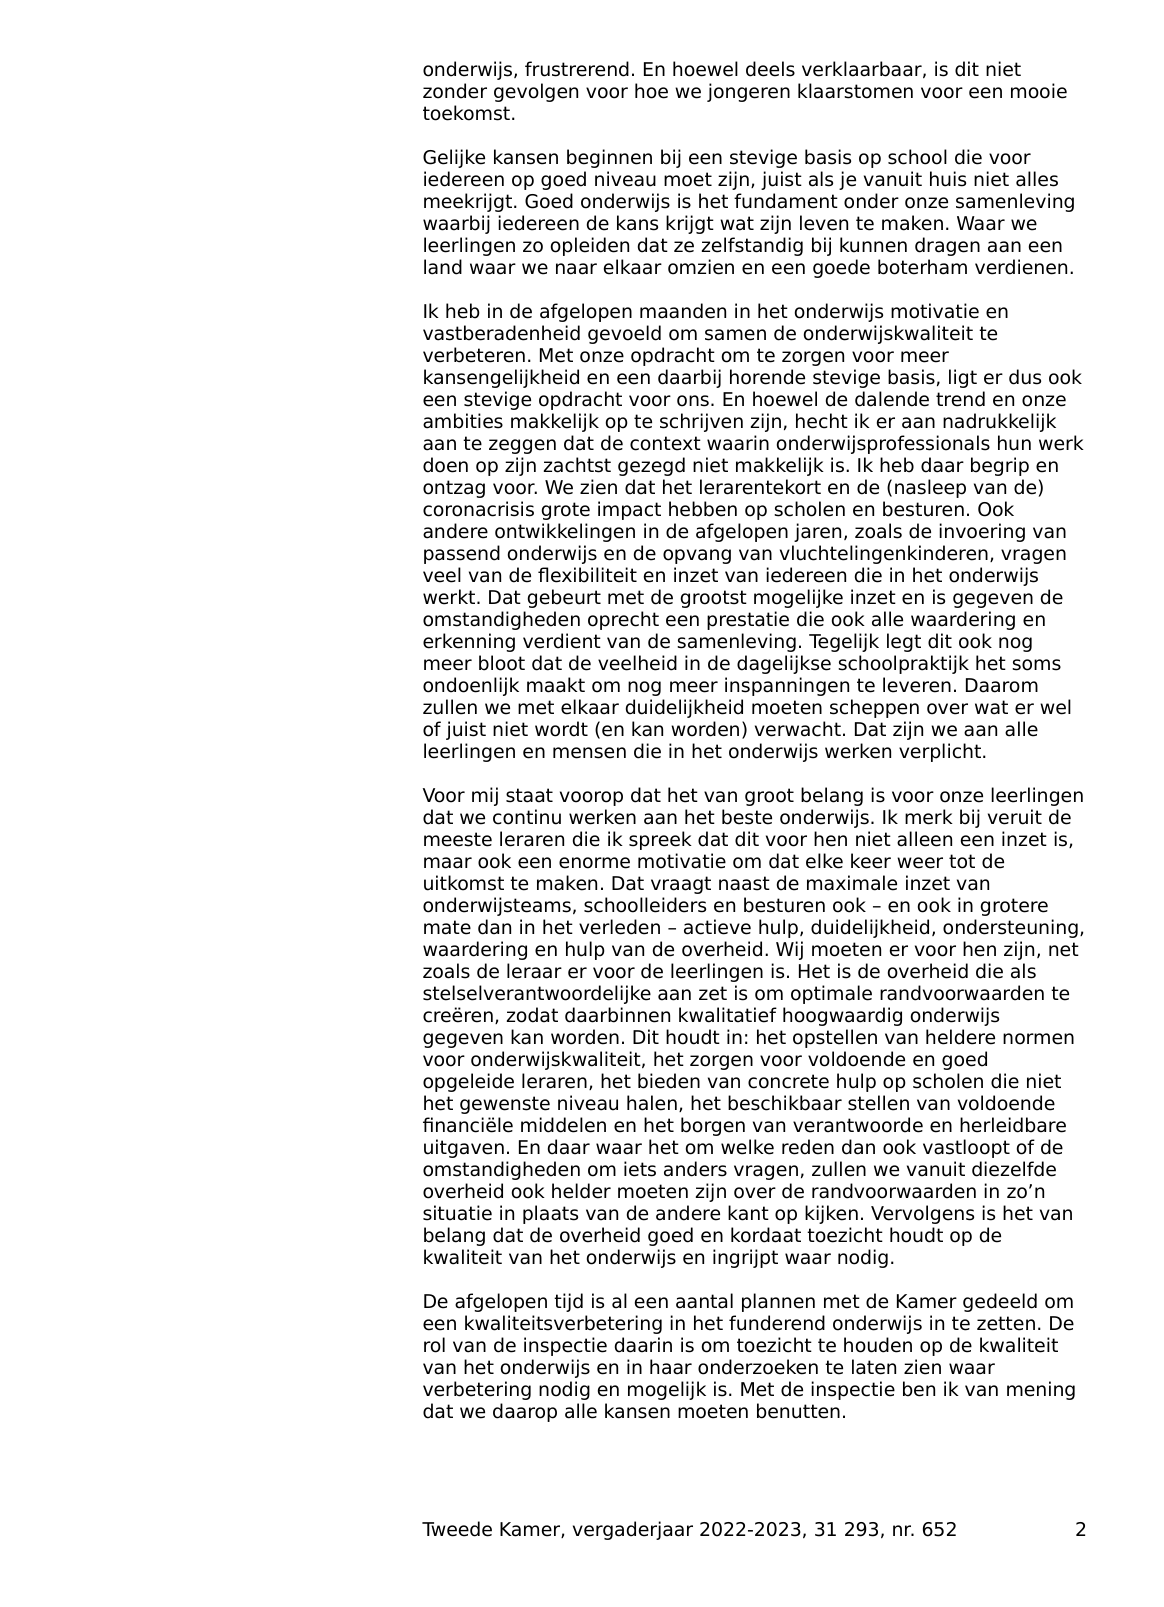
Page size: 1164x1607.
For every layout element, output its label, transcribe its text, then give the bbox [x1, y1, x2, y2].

text Gelijke kansen beginnen bij een stevige basis op school die voor iedereen op goed niveau moet zijn, juist als je vanuit huis niet alles meekrijgt. Goed onderwijs is het fundament onder onze samenleving waarbij iedereen de kans krijgt wat zijn leven te maken. Waar we leerlingen zo opleiden dat ze zelfstandig bij kunnen dragen aan een land waar we naar elkaar omzien en een goede boterham verdienen. [422, 147, 1087, 279]
text onderwijs, frustrerend. En hoewel deels verklaarbaar, is dit niet zonder gevolgen voor hoe we jongeren klaarstomen voor een mooie toekomst. [422, 59, 1087, 125]
text De afgelopen tijd is al een aantal plannen met de Kamer gedeeld om een kwaliteitsverbetering in het funderend onderwijs in te zetten. De rol van de inspectie daarin is om toezicht te houden op de kwaliteit van het onderwijs en in haar onderzoeken te laten zien waar verbetering nodig en mogelijk is. Met de inspectie ben ik van mening dat we daarop alle kansen moeten benutten. [422, 1291, 1087, 1423]
text Voor mij staat voorop dat het van groot belang is voor onze leerlingen dat we continu werken aan het beste onderwijs. Ik merk bij veruit de meeste leraren die ik spreek dat dit voor hen niet alleen een inzet is, maar ook een enorme motivatie om dat elke keer weer tot de uitkomst te maken. Dat vraagt naast de maximale inzet van onderwijsteams, schoolleiders en besturen ook – en ook in grotere mate dan in het verleden – actieve hulp, duidelijkheid, ondersteuning, waardering en hulp van de overheid. Wij moeten er voor hen zijn, net zoals de leraar er voor de leerlingen is. Het is de overheid die als stelselverantwoordelijke aan zet is om optimale randvoorwaarden te creëren, zodat daarbinnen kwalitatief hoogwaardig onderwijs gegeven kan worden. Dit houdt in: het opstellen van heldere normen voor onderwijskwaliteit, het zorgen voor voldoende en goed opgeleide leraren, het bieden van concrete hulp op scholen die niet het gewenste niveau halen, het beschikbaar stellen van voldoende financiële middelen en het borgen van verantwoorde en herleidbare uitgaven. En daar waar het om welke reden dan ook vastloopt of de omstandigheden om iets anders vragen, zullen we vanuit diezelfde overheid ook helder moeten zijn over de randvoorwaarden in zo’n situatie in plaats van de andere kant op kijken. Vervolgens is het van belang dat de overheid goed en kordaat toezicht houdt op de kwaliteit van het onderwijs en ingrijpt waar nodig. [422, 785, 1087, 1268]
text Ik heb in de afgelopen maanden in het onderwijs motivatie en vastberadenheid gevoeld om samen de onderwijskwaliteit te verbeteren. Met onze opdracht om te zorgen voor meer kansengelijkheid en een daarbij horende stevige basis, ligt er dus ook een stevige opdracht voor ons. En hoewel de dalende trend en onze ambities makkelijk op te schrijven zijn, hecht ik er aan nadrukkelijk aan te zeggen dat de context waarin onderwijsprofessionals hun werk doen op zijn zachtst gezegd niet makkelijk is. Ik heb daar begrip en ontzag voor. We zien dat het lerarentekort en de (nasleep van de) coronacrisis grote impact hebben op scholen en besturen. Ook andere ontwikkelingen in de afgelopen jaren, zoals de invoering van passend onderwijs en de opvang van vluchtelingenkinderen, vragen veel van de flexibiliteit en inzet van iedereen die in het onderwijs werkt. Dat gebeurt met de grootst mogelijke inzet en is gegeven de omstandigheden oprecht een prestatie die ook alle waardering en erkenning verdient van de samenleving. Tegelijk legt dit ook nog meer bloot dat de veelheid in de dagelijkse schoolpraktijk het soms ondoenlijk maakt om nog meer inspanningen te leveren. Daarom zullen we met elkaar duidelijkheid moeten scheppen over wat er wel of juist niet wordt (en kan worden) verwacht. Dat zijn we aan alle leerlingen en mensen die in het onderwijs werken verplicht. [422, 301, 1087, 763]
